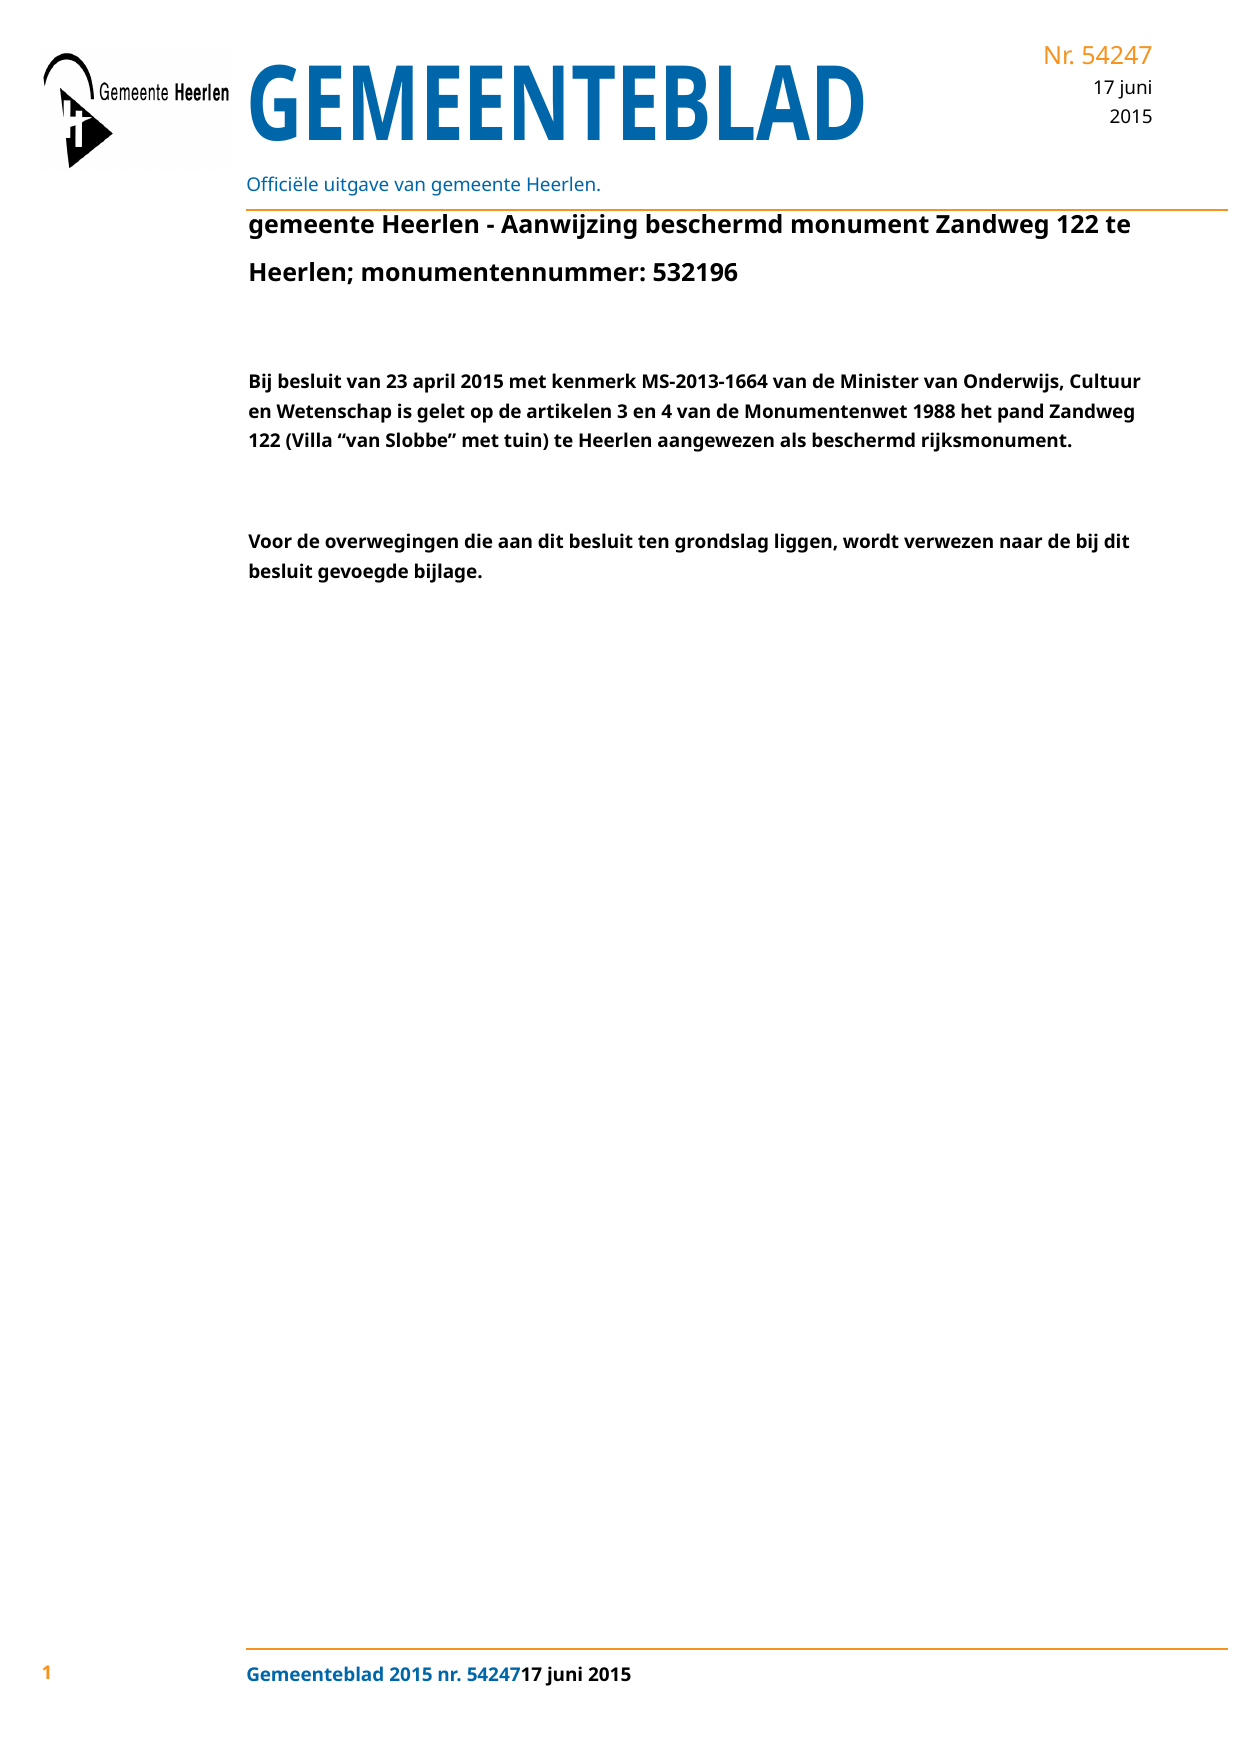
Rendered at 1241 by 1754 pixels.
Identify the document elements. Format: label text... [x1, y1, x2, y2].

picture [41, 47, 231, 172]
text Bij besluit van 23 april 2015 met kenmerk MS-2013-1664 van de Minister van Onderwijs, Cultuur en Wetenschap is gelet op de artikelen 3 en 4 van de Monumentenwet 1988 het pand Zandweg 122 (Villa “van Slobbe” met tuin) te Heerlen aangewezen als beschermd rijksmonument. [248, 368, 1152, 453]
text Voor de overwegingen die aan dit besluit ten grondslag liggen, wordt verwezen naar de bij dit besluit gevoegde bijlage. [248, 528, 1152, 584]
text gemeente Heerlen - Aanwijzing beschermd monument Zandweg 122 te Heerlen; monumentennummer: 532196 [248, 211, 1152, 288]
